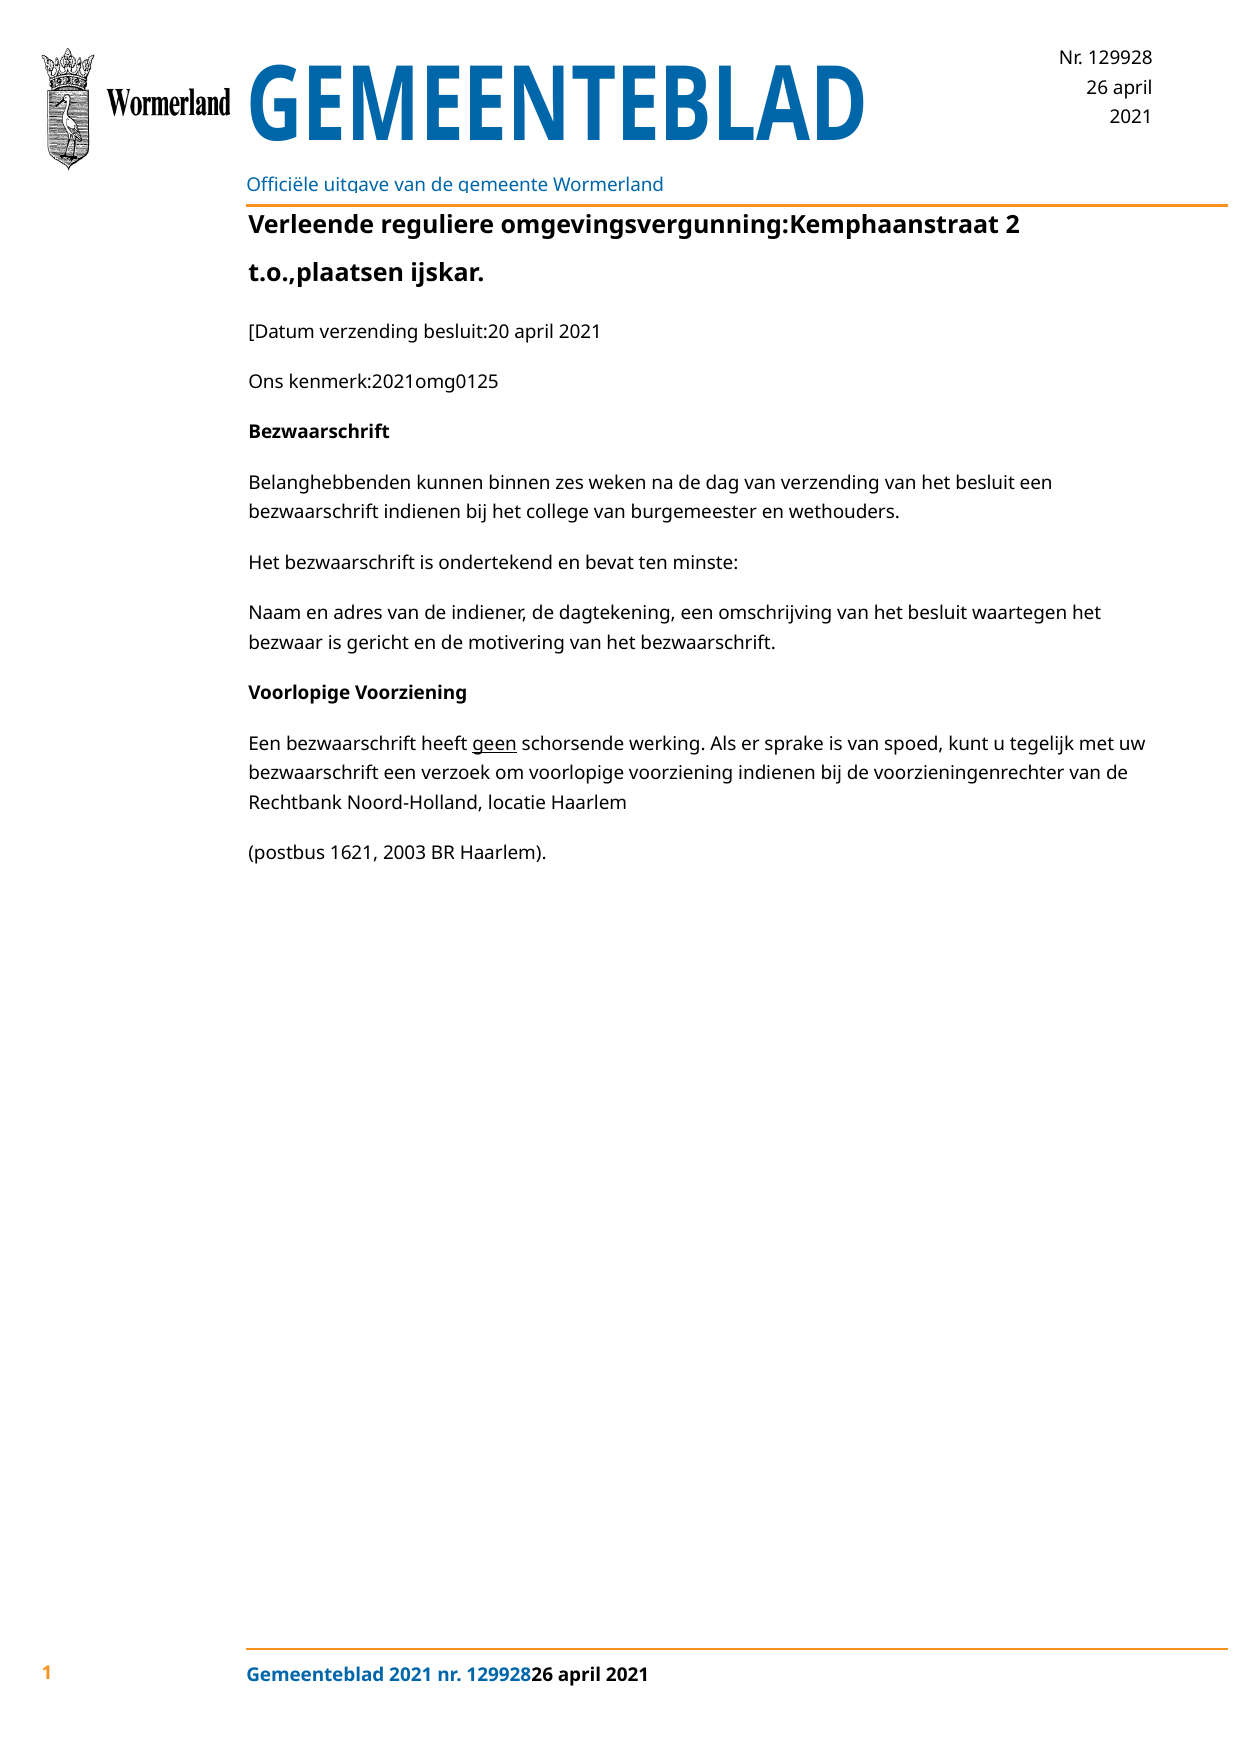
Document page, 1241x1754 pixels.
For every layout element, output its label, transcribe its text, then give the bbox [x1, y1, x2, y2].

text Bezwaarschrift [248, 419, 1152, 444]
text Een bezwaarschrift heeft geen schorsende werking. Als er sprake is van spoed, kunt u tegelijk met uw bezwaarschrift een verzoek om voorlopige voorziening indienen bij de voorzieningenrechter van de Rechtbank Noord-Holland, locatie Haarlem [248, 730, 1152, 815]
text Verleende reguliere omgevingsvergunning:Kemphaanstraat 2 t.o.,plaatsen ijskar. [248, 207, 1152, 288]
text Naam en adres van de indiener, de dagtekening, een omschrijving van het besluit waartegen het bezwaar is gericht en de motivering van het bezwaarschrift. [248, 599, 1152, 655]
text [Datum verzending besluit:20 april 2021 [248, 318, 1152, 344]
text Het bezwaarschrift is ondertekend en bevat ten minste: [248, 549, 1152, 575]
text Ons kenmerk:2021omg0125 [248, 368, 1152, 394]
text Voorlopige Voorziening [248, 679, 1152, 705]
text (postbus 1621, 2003 BR Haarlem). [248, 839, 1152, 865]
picture [41, 47, 231, 172]
text Belanghebbenden kunnen binnen zes weken na de dag van verzending van het besluit een bezwaarschrift indienen bij het college van burgemeester en wethouders. [248, 469, 1152, 524]
